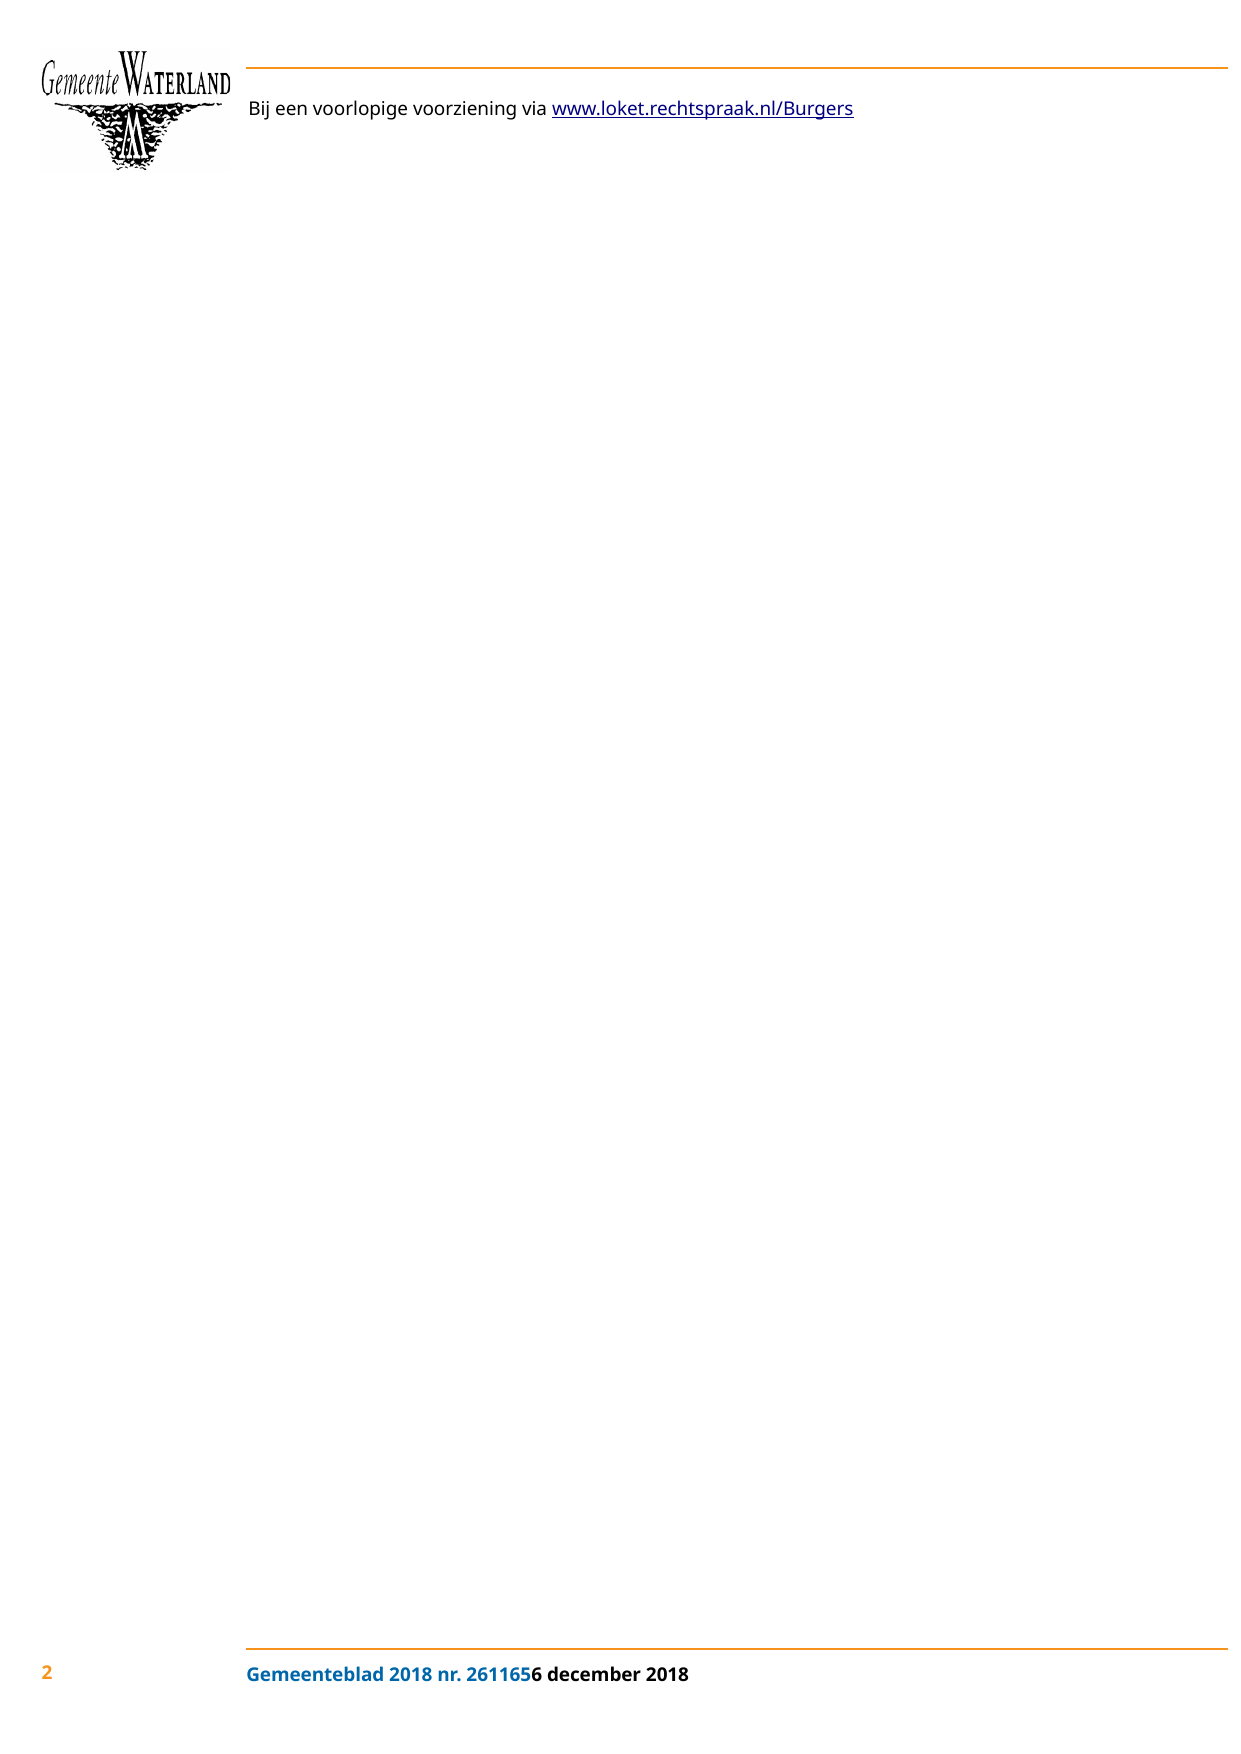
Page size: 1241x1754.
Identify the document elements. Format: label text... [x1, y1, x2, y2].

text Bij een voorlopige voorziening via www.loket.rechtspraak.nl/Burgers [248, 95, 1152, 121]
picture [41, 47, 231, 172]
